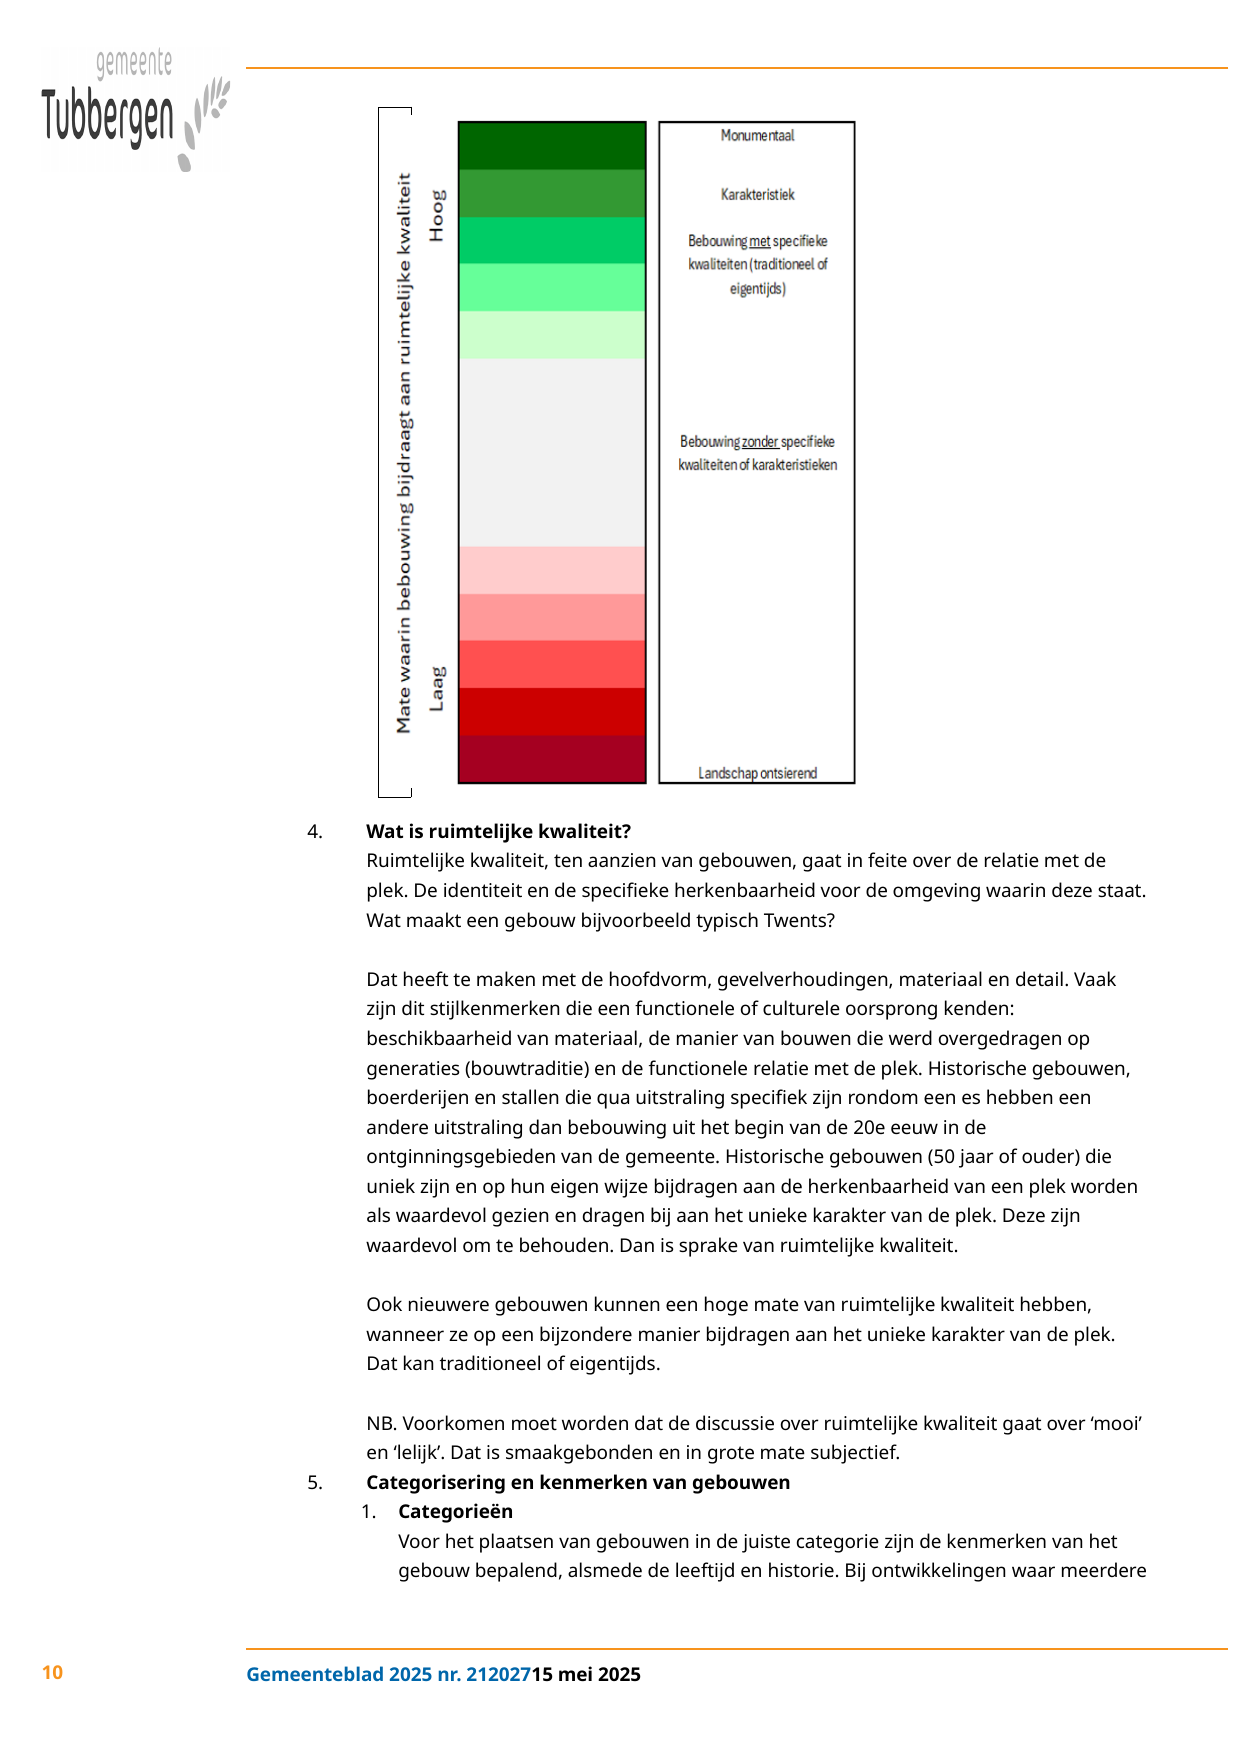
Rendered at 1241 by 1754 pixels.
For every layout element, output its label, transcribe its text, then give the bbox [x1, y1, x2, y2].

list Ruimtelijke kwaliteit, ten aanzien van gebouwen, gaat in feite over de relatie met de plek. De identiteit en de specifieke herkenbaarheid voor de omgeving waarin deze staat. Wat maakt een gebouw bijvoorbeeld typisch Twents? [307, 848, 1152, 932]
list NB. Voorkomen moet worden dat de discussie over ruimtelijke kwaliteit gaat over ‘mooi’ en ‘lelijk’. Dat is smaakgebonden en in grote mate subjectief. [307, 1410, 1152, 1465]
list Dat heeft te maken met de hoofdvorm, gevelverhoudingen, materiaal en detail. Vaak zijn dit stijlkenmerken die een functionele of culturele oorsprong kenden: beschikbaarheid van materiaal, de manier van bouwen die werd overgedragen op generaties (bouwtraditie) en de functionele relatie met de plek. Historische gebouwen, boerderijen en stallen die qua uitstraling specifiek zijn rondom een es hebben een andere uitstraling dan bebouwing uit het begin van de 20e eeuw in de ontginningsgebieden van de gemeente. Historische gebouwen (50 jaar of ouder) die uniek zijn en op hun eigen wijze bijdragen aan de herkenbaarheid van een plek worden als waardevol gezien en dragen bij aan het unieke karakter van de plek. Deze zijn waardevol om te behouden. Dan is sprake van ruimtelijke kwaliteit. [307, 966, 1152, 1258]
list Ook nieuwere gebouwen kunnen een hoge mate van ruimtelijke kwaliteit hebben, wanneer ze op een bijzondere manier bijdragen aan het unieke karakter van de plek. Dat kan traditioneel of eigentijds. [307, 1291, 1152, 1376]
list Voor het plaatsen van gebouwen in de juiste categorie zijn de kenmerken van het gebouw bepalend, alsmede de leeftijd en historie. Bij ontwikkelingen waar meerdere [361, 1528, 1152, 1583]
picture [41, 47, 231, 172]
list Categorisering en kenmerken van gebouwen [307, 1469, 1152, 1494]
list Wat is ruimtelijke kwaliteit? [307, 818, 1152, 844]
picture [387, 115, 860, 788]
list Categorieën [361, 1498, 1152, 1524]
